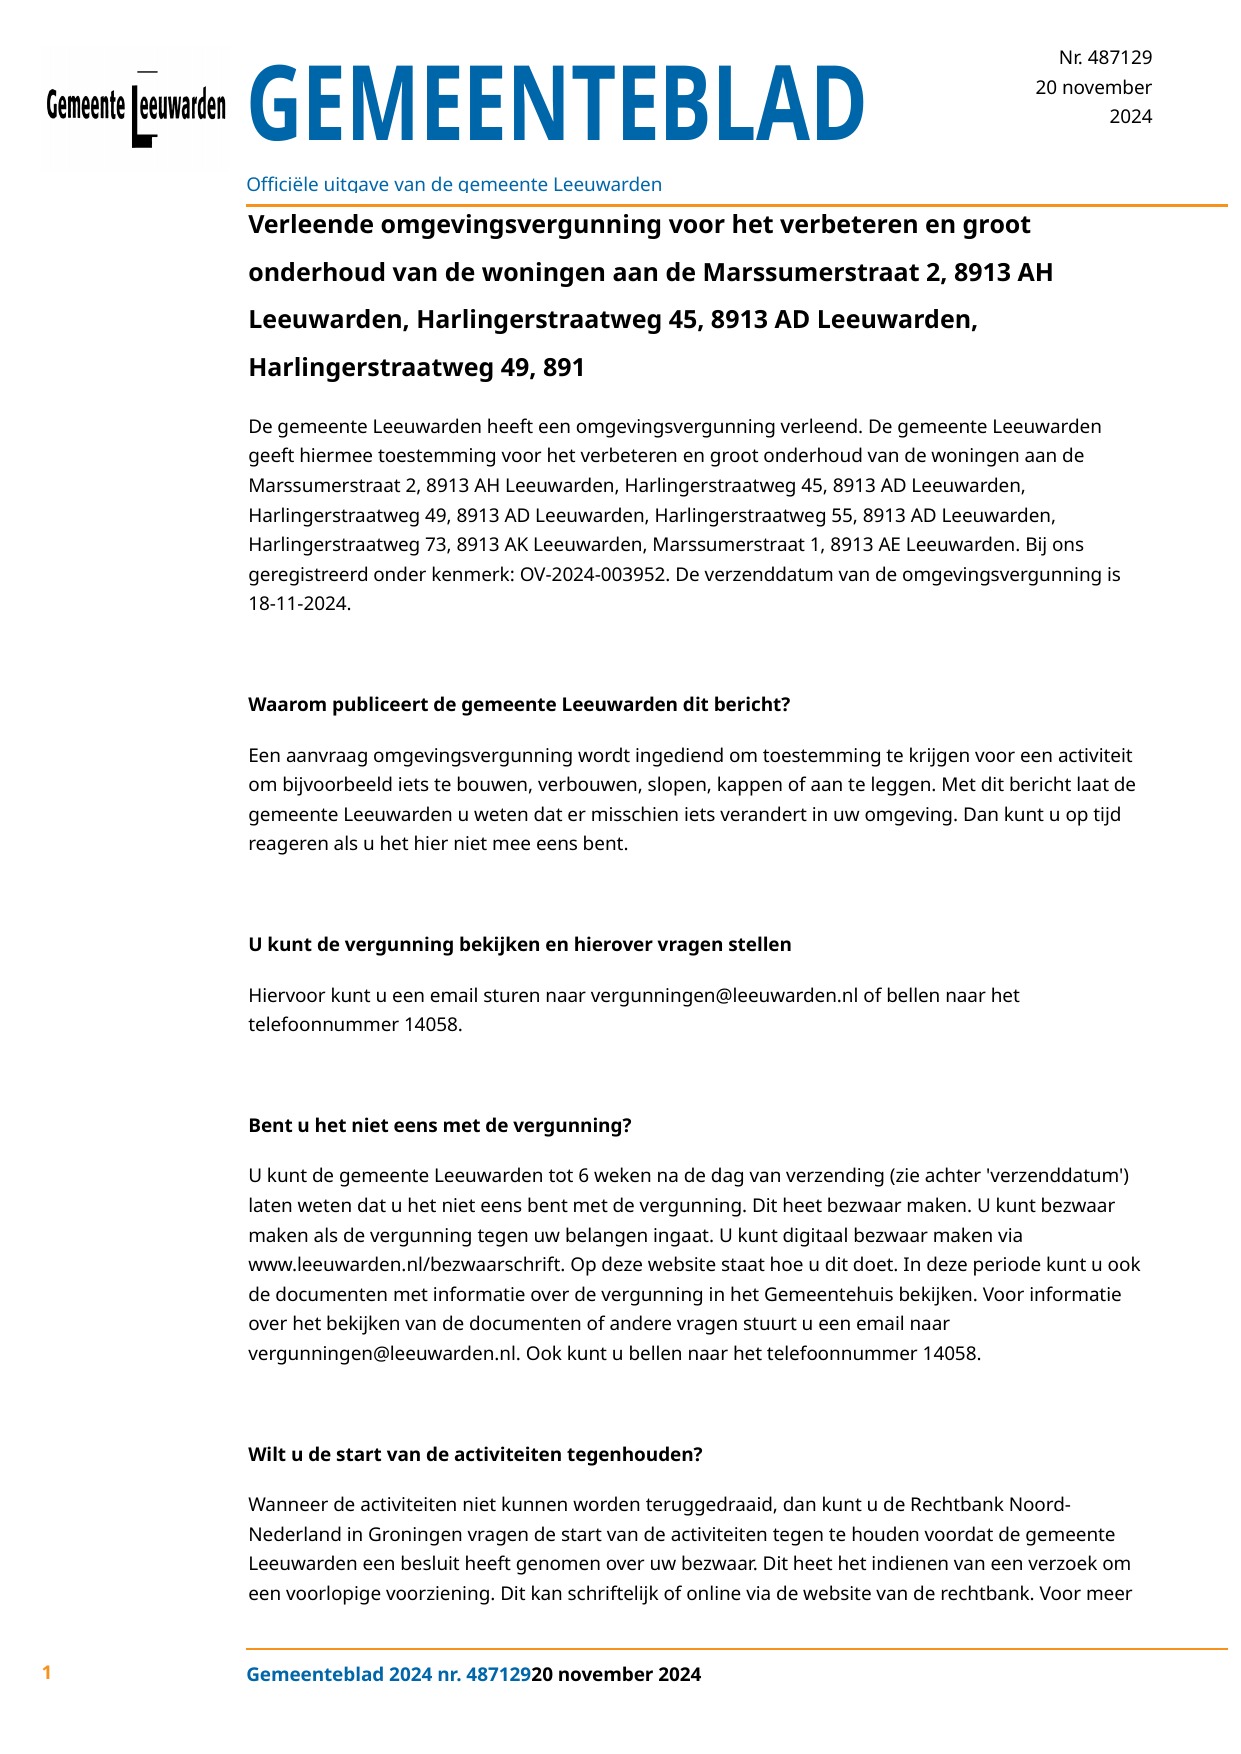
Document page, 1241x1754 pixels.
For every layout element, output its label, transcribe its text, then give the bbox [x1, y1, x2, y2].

text Verleende omgevingsvergunning voor het verbeteren en groot onderhoud van de woningen aan de Marssumerstraat 2, 8913 AH Leeuwarden, Harlingerstraatweg 45, 8913 AD Leeuwarden, Harlingerstraatweg 49, 891 [248, 207, 1152, 384]
text Hiervoor kunt u een email sturen naar vergunningen@leeuwarden.nl of bellen naar het telefoonnummer 14058. [248, 982, 1152, 1037]
text De gemeente Leeuwarden heeft een omgevingsvergunning verleend. De gemeente Leeuwarden geeft hiermee toestemming voor het verbeteren en groot onderhoud van de woningen aan de Marssumerstraat 2, 8913 AH Leeuwarden, Harlingerstraatweg 45, 8913 AD Leeuwarden, Harlingerstraatweg 49, 8913 AD Leeuwarden, Harlingerstraatweg 55, 8913 AD Leeuwarden, Harlingerstraatweg 73, 8913 AK Leeuwarden, Marssumerstraat 1, 8913 AE Leeuwarden. Bij ons geregistreerd onder kenmerk: OV-2024-003952. De verzenddatum van de omgevingsvergunning is 18-11-2024. [248, 413, 1152, 616]
text Wanneer de activiteiten niet kunnen worden teruggedraaid, dan kunt u de Rechtbank Noord-Nederland in Groningen vragen de start van de activiteiten tegen te houden voordat de gemeente Leeuwarden een besluit heeft genomen over uw bezwaar. Dit heet het indienen van een verzoek om een voorlopige voorziening. Dit kan schriftelijk of online via de website van de rechtbank. Voor meer [248, 1491, 1152, 1606]
text Bent u het niet eens met de vergunning? [248, 1112, 1152, 1138]
text U kunt de vergunning bekijken en hierover vragen stellen [248, 931, 1152, 957]
text Een aanvraag omgevingsvergunning wordt ingediend om toestemming te krijgen voor een activiteit om bijvoorbeeld iets te bouwen, verbouwen, slopen, kappen of aan te leggen. Met dit bericht laat de gemeente Leeuwarden u weten dat er misschien iets verandert in uw omgeving. Dan kunt u op tijd reageren als u het hier niet mee eens bent. [248, 742, 1152, 856]
text Wilt u de start van de activiteiten tegenhouden? [248, 1441, 1152, 1467]
picture [41, 47, 231, 172]
text Waarom publiceert de gemeente Leeuwarden dit bericht? [248, 691, 1152, 717]
text U kunt de gemeente Leeuwarden tot 6 weken na de dag van verzending (zie achter 'verzenddatum') laten weten dat u het niet eens bent met de vergunning. Dit heet bezwaar maken. U kunt bezwaar maken als de vergunning tegen uw belangen ingaat. U kunt digitaal bezwaar maken via www.leeuwarden.nl/bezwaarschrift. Op deze website staat hoe u dit doet. In deze periode kunt u ook de documenten met informatie over de vergunning in het Gemeentehuis bekijken. Voor informatie over het bekijken van de documenten of andere vragen stuurt u een email naar vergunningen@leeuwarden.nl. Ook kunt u bellen naar het telefoonnummer 14058. [248, 1163, 1152, 1366]
